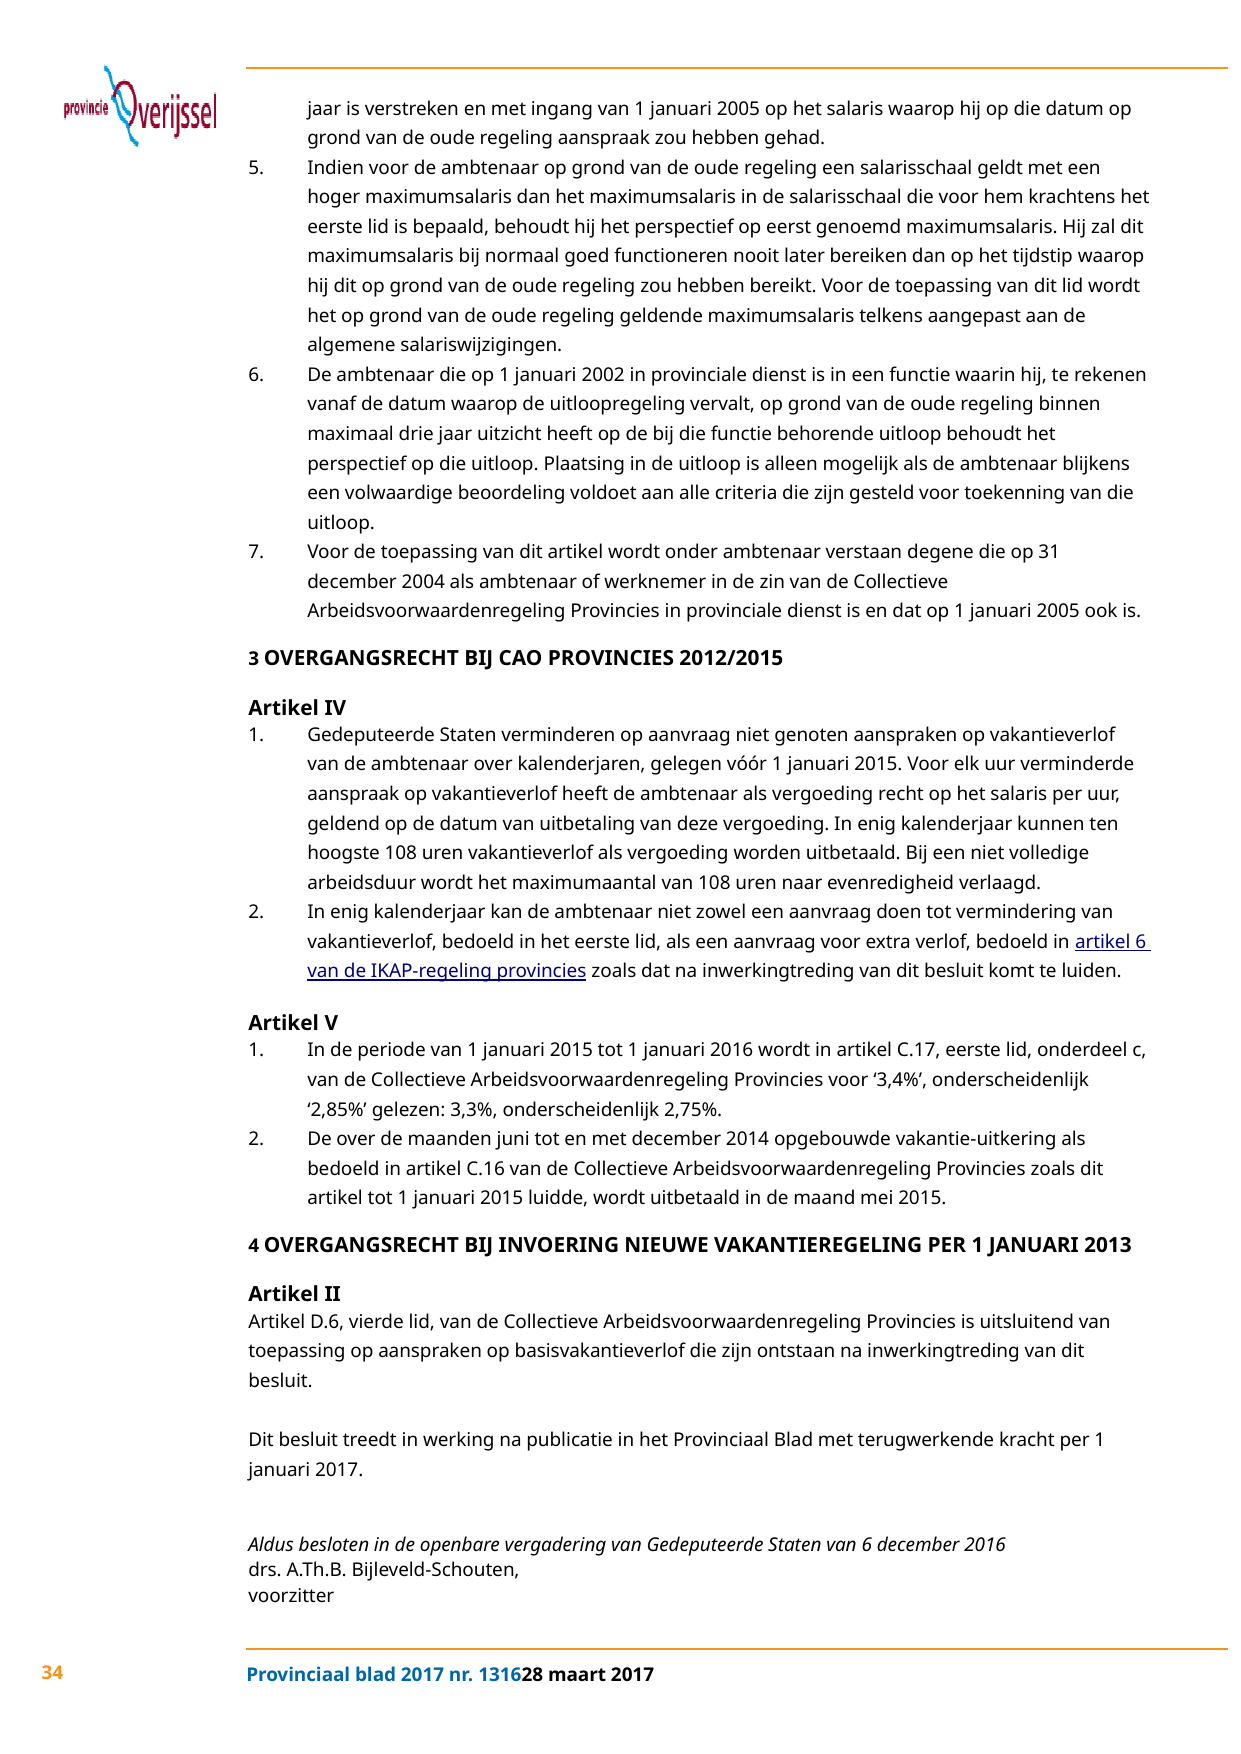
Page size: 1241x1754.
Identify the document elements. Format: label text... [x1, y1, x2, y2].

list jaar is verstreken en met ingang van 1 januari 2005 op het salaris waarop hij op die datum op grond van de oude regeling aanspraak zou hebben gehad. [248, 95, 1152, 150]
text Artikel V [248, 1008, 1152, 1037]
text 3 OVERGANGSRECHT BIJ CAO PROVINCIES 2012/2015 [248, 643, 1152, 672]
list In enig kalenderjaar kan de ambtenaar niet zowel een aanvraag doen tot vermindering van vakantieverlof, bedoeld in het eerste lid, als een aanvraag voor extra verlof, bedoeld in artikel 6 van de IKAP-regeling provincies zoals dat na inwerkingtreding van dit besluit komt te luiden. [248, 898, 1152, 983]
text drs. A.Th.B. Bijleveld-Schouten, [248, 1557, 1152, 1582]
text Artikel IV [248, 693, 1152, 721]
text Aldus besloten in de openbare vergadering van Gedeputeerde Staten van 6 december 2016 [248, 1531, 1152, 1557]
text Artikel D.6, vierde lid, van de Collectieve Arbeidsvoorwaardenregeling Provincies is uitsluitend van toepassing op aanspraken op basisvakantieverlof die zijn ontstaan na inwerkingtreding van dit besluit. [248, 1308, 1152, 1393]
list De ambtenaar die op 1 januari 2002 in provinciale dienst is in een functie waarin hij, te rekenen vanaf de datum waarop de uitloopregeling vervalt, op grond van de oude regeling binnen maximaal drie jaar uitzicht heeft op de bij die functie behorende uitloop behoudt het perspectief op die uitloop. Plaatsing in de uitloop is alleen mogelijk als de ambtenaar blijkens een volwaardige beoordeling voldoet aan alle criteria die zijn gesteld voor toekenning van die uitloop. [248, 361, 1152, 535]
picture [41, 47, 231, 172]
list Indien voor de ambtenaar op grond van de oude regeling een salarisschaal geldt met een hoger maximumsalaris dan het maximumsalaris in de salarisschaal die voor hem krachtens het eerste lid is bepaald, behoudt hij het perspectief op eerst genoemd maximumsalaris. Hij zal dit maximumsalaris bij normaal goed functioneren nooit later bereiken dan op het tijdstip waarop hij dit op grond van de oude regeling zou hebben bereikt. Voor de toepassing van dit lid wordt het op grond van de oude regeling geldende maximumsalaris telkens aangepast aan de algemene salariswijzigingen. [248, 154, 1152, 357]
list Gedeputeerde Staten verminderen op aanvraag niet genoten aanspraken op vakantieverlof van de ambtenaar over kalenderjaren, gelegen vóór 1 januari 2015. Voor elk uur verminderde aanspraak op vakantieverlof heeft de ambtenaar als vergoeding recht op het salaris per uur, geldend op de datum van uitbetaling van deze vergoeding. In enig kalenderjaar kunnen ten hoogste 108 uren vakantieverlof als vergoeding worden uitbetaald. Bij een niet volledige arbeidsduur wordt het maximumaantal van 108 uren naar evenredigheid verlaagd. [248, 721, 1152, 895]
text voorzitter [248, 1582, 1152, 1608]
text 4 OVERGANGSRECHT BIJ INVOERING NIEUWE VAKANTIEREGELING PER 1 JANUARI 2013 [248, 1230, 1152, 1258]
list In de periode van 1 januari 2015 tot 1 januari 2016 wordt in artikel C.17, eerste lid, onderdeel c, van de Collectieve Arbeidsvoorwaardenregeling Provincies voor ‘3,4%’, onderscheidenlijk ‘2,85%’ gelezen: 3,3%, onderscheidenlijk 2,75%. [248, 1037, 1152, 1121]
list De over de maanden juni tot en met december 2014 opgebouwde vakantie-uitkering als bedoeld in artikel C.16 van de Collectieve Arbeidsvoorwaardenregeling Provincies zoals dit artikel tot 1 januari 2015 luidde, wordt uitbetaald in de maand mei 2015. [248, 1125, 1152, 1210]
list Voor de toepassing van dit artikel wordt onder ambtenaar verstaan degene die op 31 december 2004 als ambtenaar of werknemer in de zin van de Collectieve Arbeidsvoorwaardenregeling Provincies in provinciale dienst is en dat op 1 januari 2005 ook is. [248, 538, 1152, 623]
text Dit besluit treedt in werking na publicatie in het Provinciaal Blad met terugwerkende kracht per 1 januari 2017. [248, 1426, 1152, 1481]
text Artikel II [248, 1279, 1152, 1308]
